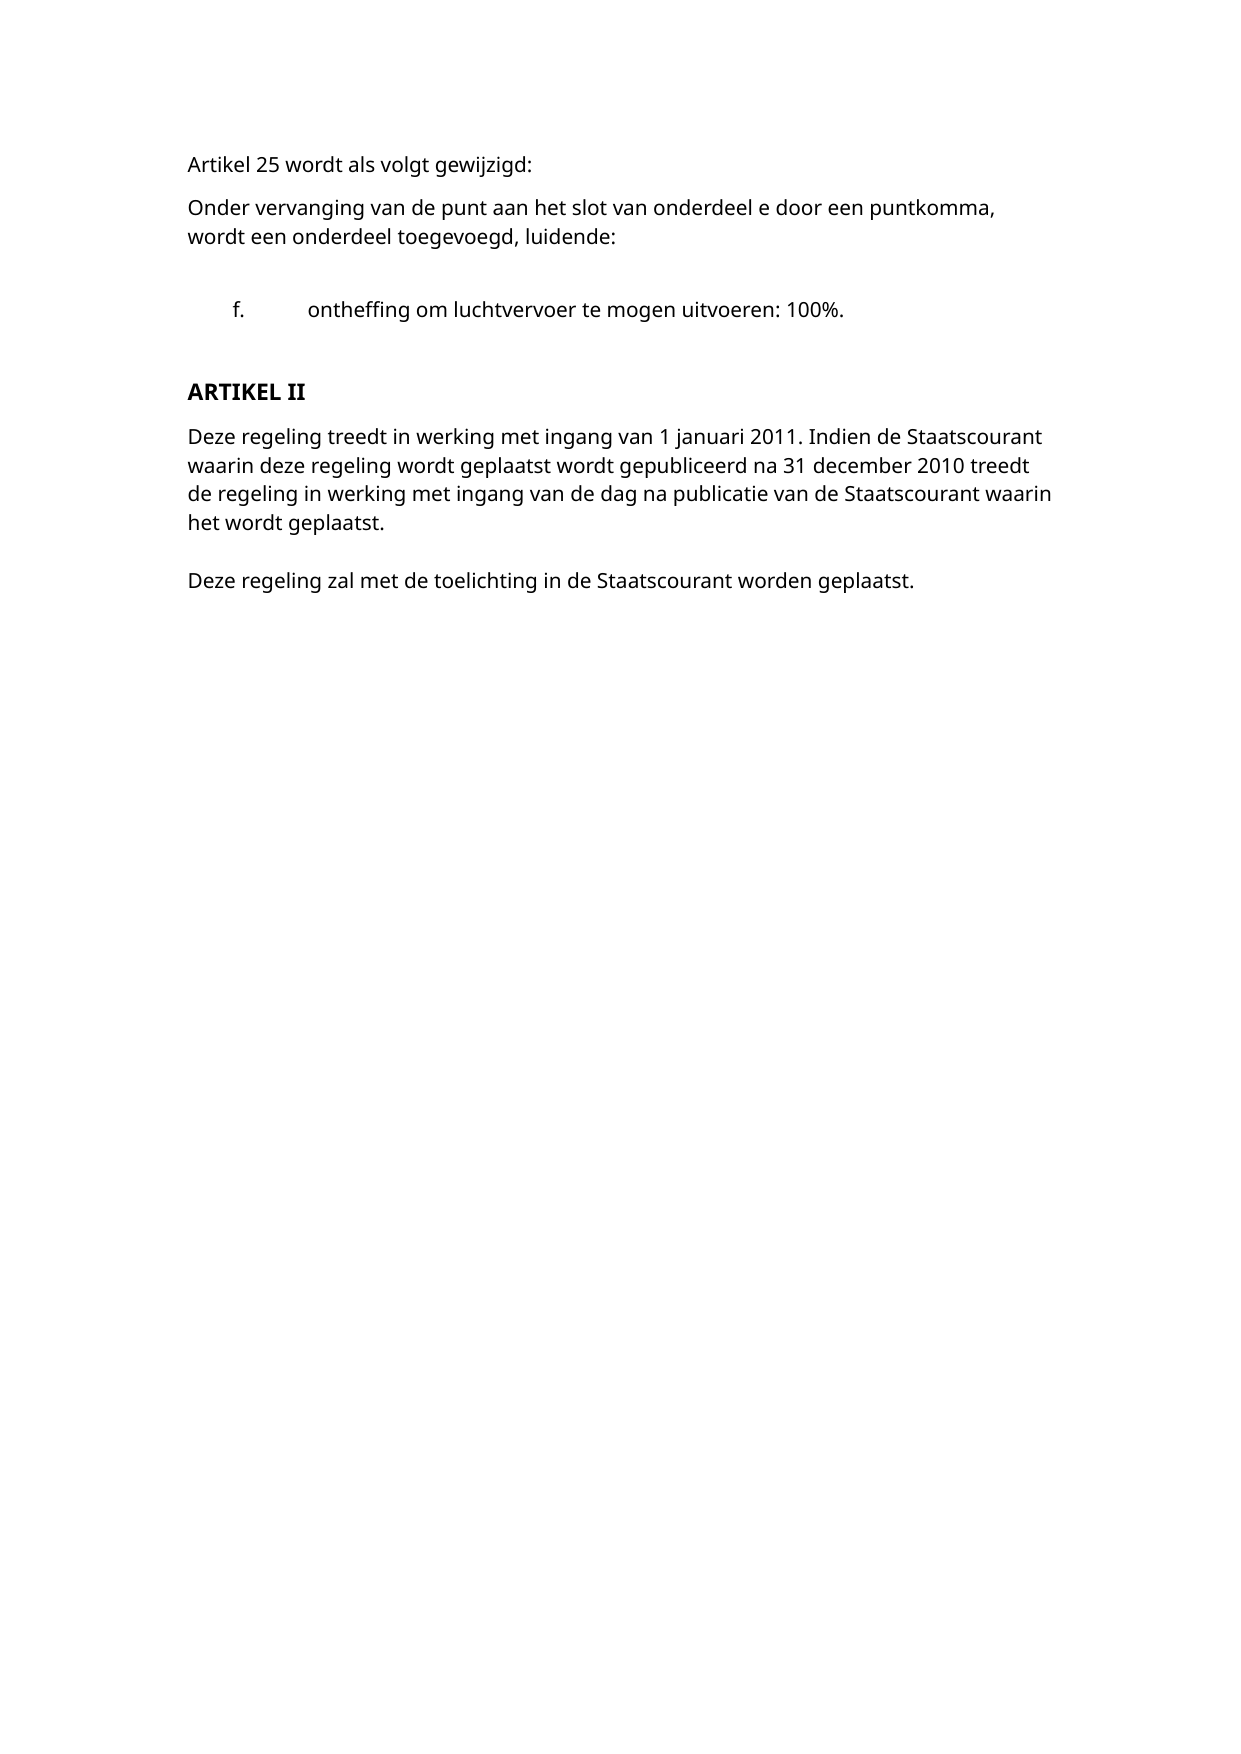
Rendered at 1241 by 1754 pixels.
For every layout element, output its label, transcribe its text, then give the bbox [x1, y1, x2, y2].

text Deze regeling treedt in werking met ingang van 1 januari 2011. Indien de Staatscourant waarin deze regeling wordt geplaatst wordt gepubliceerd na 31 december 2010 treedt de regeling in werking met ingang van de dag na publicatie van de Staatscourant waarin het wordt geplaatst. [187, 422, 1053, 536]
list ontheffing om luchtvervoer te mogen uitvoeren: 100%. [232, 295, 1053, 324]
text Onder vervanging van de punt aan het slot van onderdeel e door een puntkomma, wordt een onderdeel toegevoegd, luidende: [187, 193, 1053, 250]
text Artikel 25 wordt als volgt gewijzigd: [187, 150, 1053, 178]
text Deze regeling zal met de toelichting in de Staatscourant worden geplaatst. [187, 566, 1053, 595]
subtitle ARTIKEL II [187, 376, 1053, 407]
